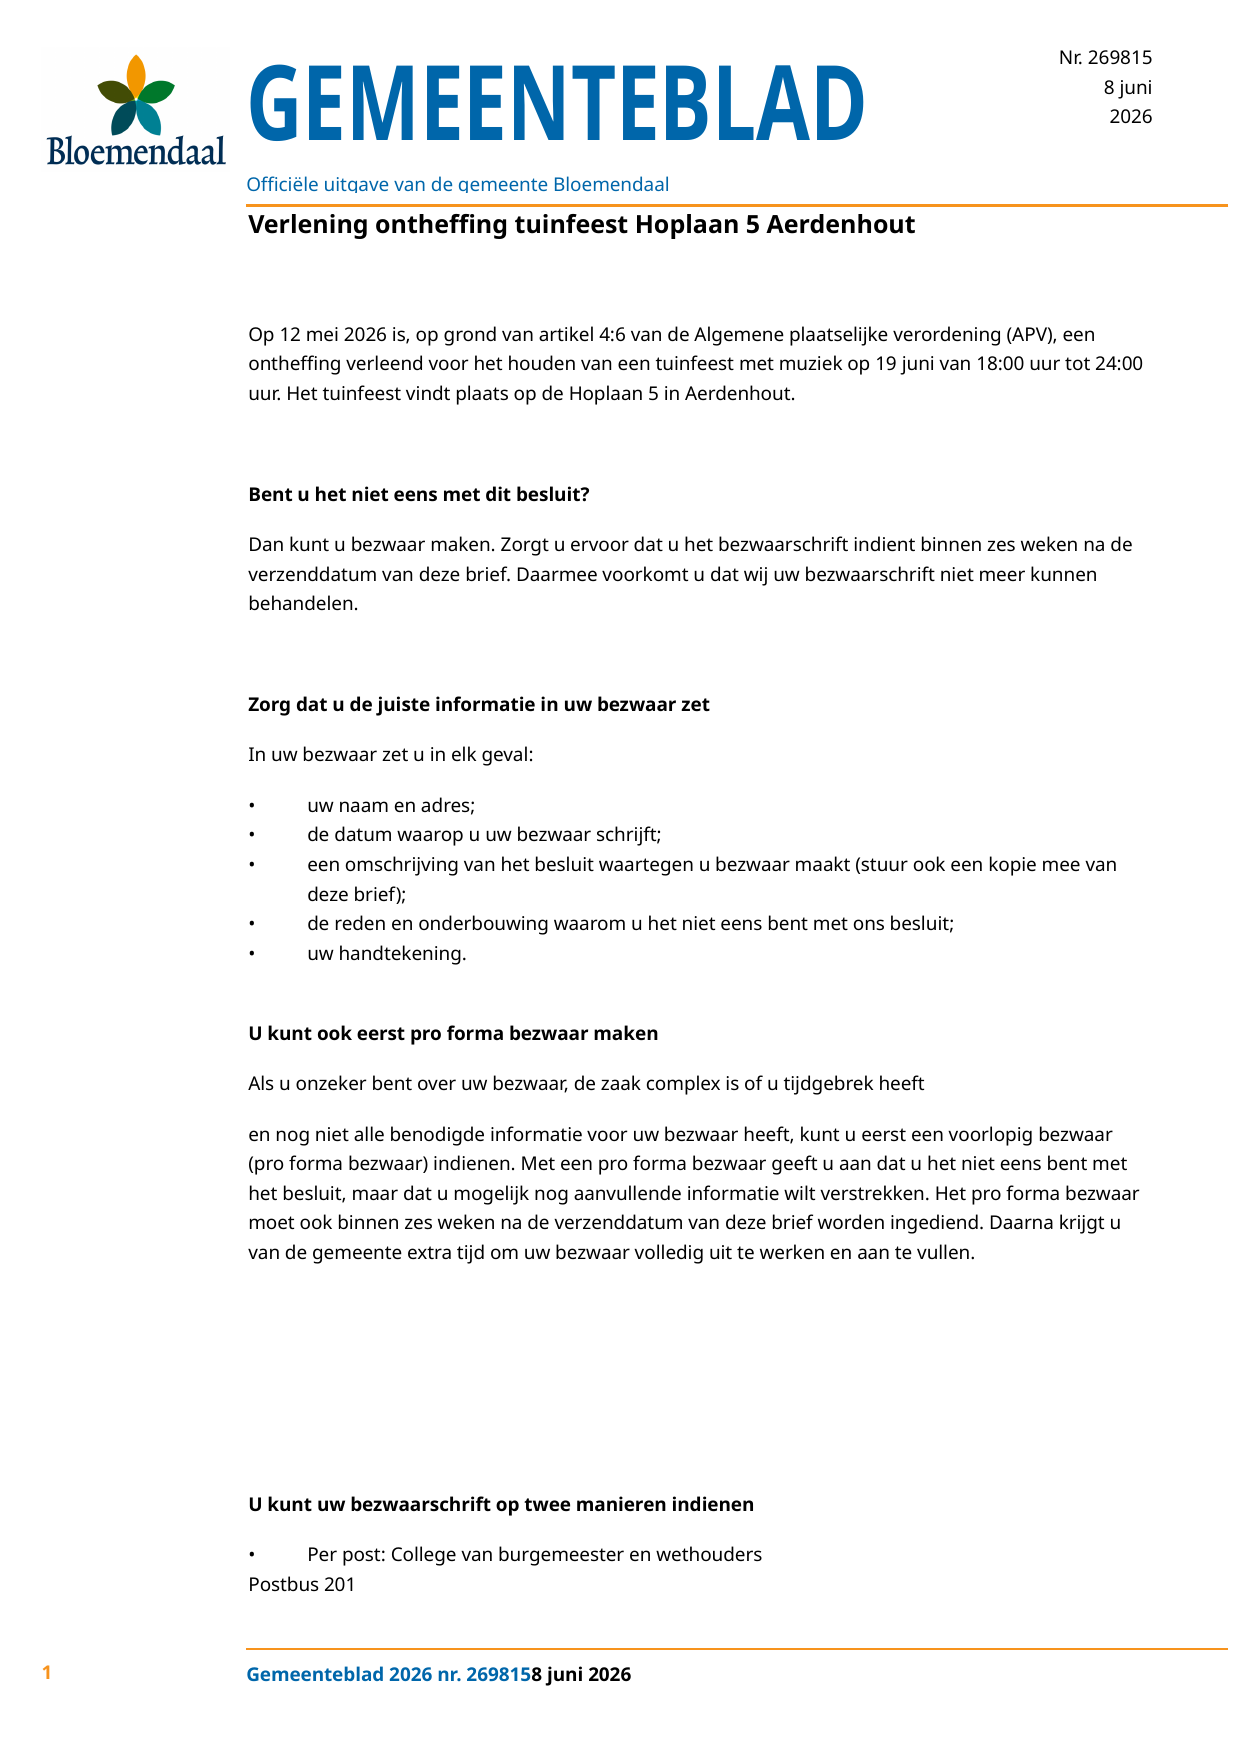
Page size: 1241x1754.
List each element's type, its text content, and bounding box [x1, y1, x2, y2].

picture [41, 47, 231, 172]
text In uw bezwaar zet u in elk geval: [248, 742, 1152, 767]
list de reden en onderbouwing waarom u het niet eens bent met ons besluit; [248, 910, 1152, 936]
text Zorg dat u de juiste informatie in uw bezwaar zet [248, 691, 1152, 717]
list Per post: College van burgemeester en wethouders [248, 1542, 1152, 1567]
list uw handtekening. [248, 940, 1152, 966]
list een omschrijving van het besluit waartegen u bezwaar maakt (stuur ook een kopie mee van deze brief); [248, 851, 1152, 906]
list uw naam en adres; [248, 792, 1152, 818]
text Op 12 mei 2026 is, op grond van artikel 4:6 van de Algemene plaatselijke verordening (APV), een ontheffing verleend voor het houden van een tuinfeest met muziek op 19 juni van 18:00 uur tot 24:00 uur. Het tuinfeest vindt plaats op de Hoplaan 5 in Aerdenhout. [248, 321, 1152, 406]
text Verlening ontheffing tuinfeest Hoplaan 5 Aerdenhout [248, 207, 1152, 241]
list de datum waarop u uw bezwaar schrijft; [248, 822, 1152, 847]
text Postbus 201 [248, 1571, 1152, 1597]
text U kunt ook eerst pro forma bezwaar maken [248, 1020, 1152, 1046]
text Als u onzeker bent over uw bezwaar, de zaak complex is of u tijdgebrek heeft [248, 1070, 1152, 1096]
text U kunt uw bezwaarschrift op twee manieren indienen [248, 1491, 1152, 1517]
text Dan kunt u bezwaar maken. Zorgt u ervoor dat u het bezwaarschrift indient binnen zes weken na de verzenddatum van deze brief. Daarmee voorkomt u dat wij uw bezwaarschrift niet meer kunnen behandelen. [248, 531, 1152, 616]
text en nog niet alle benodigde informatie voor uw bezwaar heeft, kunt u eerst een voorlopig bezwaar (pro forma bezwaar) indienen. Met een pro forma bezwaar geeft u aan dat u het niet eens bent met het besluit, maar dat u mogelijk nog aanvullende informatie wilt verstrekken. Het pro forma bezwaar moet ook binnen zes weken na de verzenddatum van deze brief worden ingediend. Daarna krijgt u van de gemeente extra tijd om uw bezwaar volledig uit te werken en aan te vullen. [248, 1121, 1152, 1265]
text Bent u het niet eens met dit besluit? [248, 481, 1152, 506]
